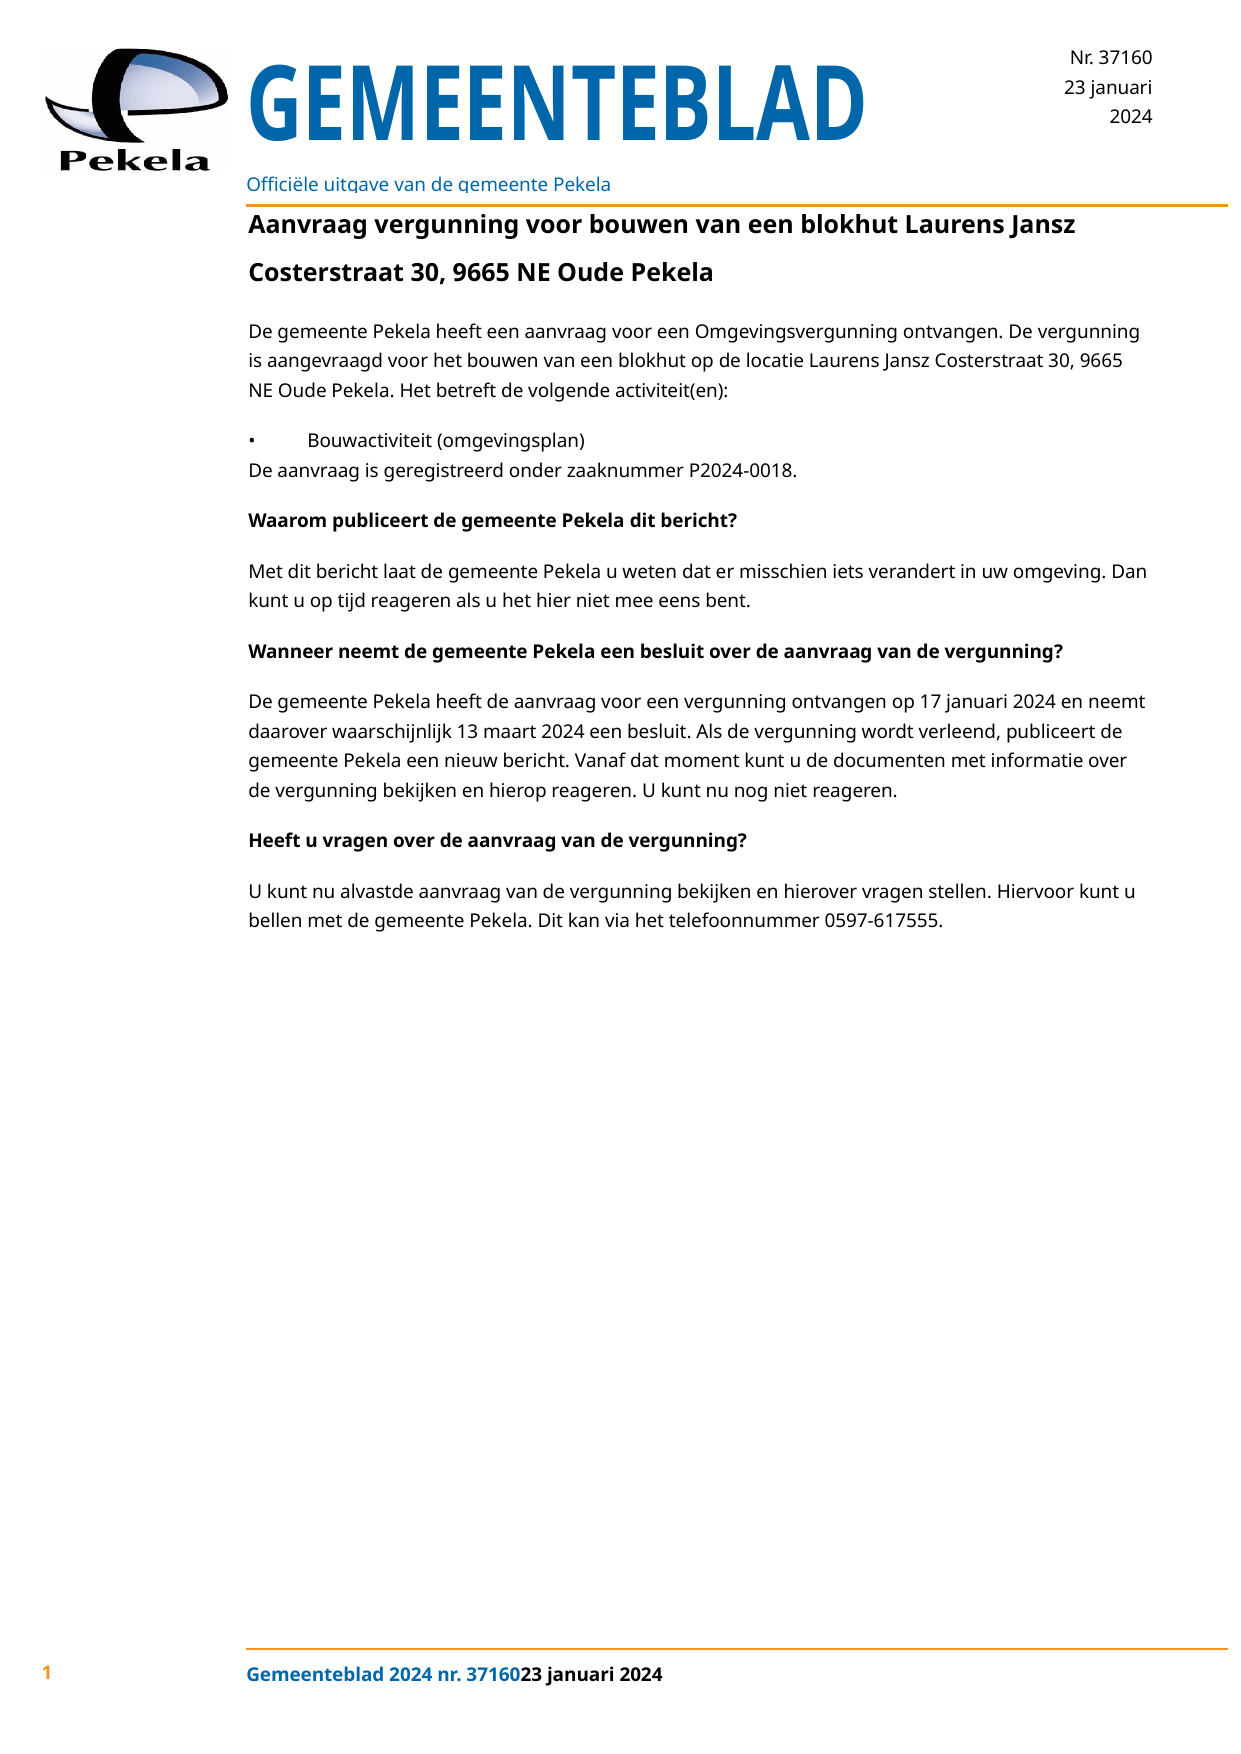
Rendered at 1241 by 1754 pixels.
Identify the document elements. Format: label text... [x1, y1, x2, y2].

text Wanneer neemt de gemeente Pekela een besluit over de aanvraag van de vergunning? [248, 638, 1152, 664]
text De aanvraag is geregistreerd onder zaaknummer P2024-0018. [248, 457, 1152, 483]
text Aanvraag vergunning voor bouwen van een blokhut Laurens Jansz Costerstraat 30, 9665 NE Oude Pekela [248, 207, 1152, 288]
text Waarom publiceert de gemeente Pekela dit bericht? [248, 507, 1152, 533]
text U kunt nu alvastde aanvraag van de vergunning bekijken en hierover vragen stellen. Hiervoor kunt u bellen met de gemeente Pekela. Dit kan via het telefoonnummer 0597-617555. [248, 878, 1152, 933]
text De gemeente Pekela heeft de aanvraag voor een vergunning ontvangen op 17 januari 2024 en neemt daarover waarschijnlijk 13 maart 2024 een besluit. Als de vergunning wordt verleend, publiceert de gemeente Pekela een nieuw bericht. Vanaf dat moment kunt u de documenten met informatie over de vergunning bekijken en hierop reageren. U kunt nu nog niet reageren. [248, 688, 1152, 803]
text De gemeente Pekela heeft een aanvraag voor een Omgevingsvergunning ontvangen. De vergunning is aangevraagd voor het bouwen van een blokhut op de locatie Laurens Jansz Costerstraat 30, 9665 NE Oude Pekela. Het betreft de volgende activiteit(en): [248, 318, 1152, 403]
list Bouwactiviteit (omgevingsplan) [248, 427, 1152, 453]
text Met dit bericht laat de gemeente Pekela u weten dat er misschien iets verandert in uw omgeving. Dan kunt u op tijd reageren als u het hier niet mee eens bent. [248, 558, 1152, 613]
text Heeft u vragen over de aanvraag van de vergunning? [248, 827, 1152, 853]
picture [41, 47, 231, 172]
